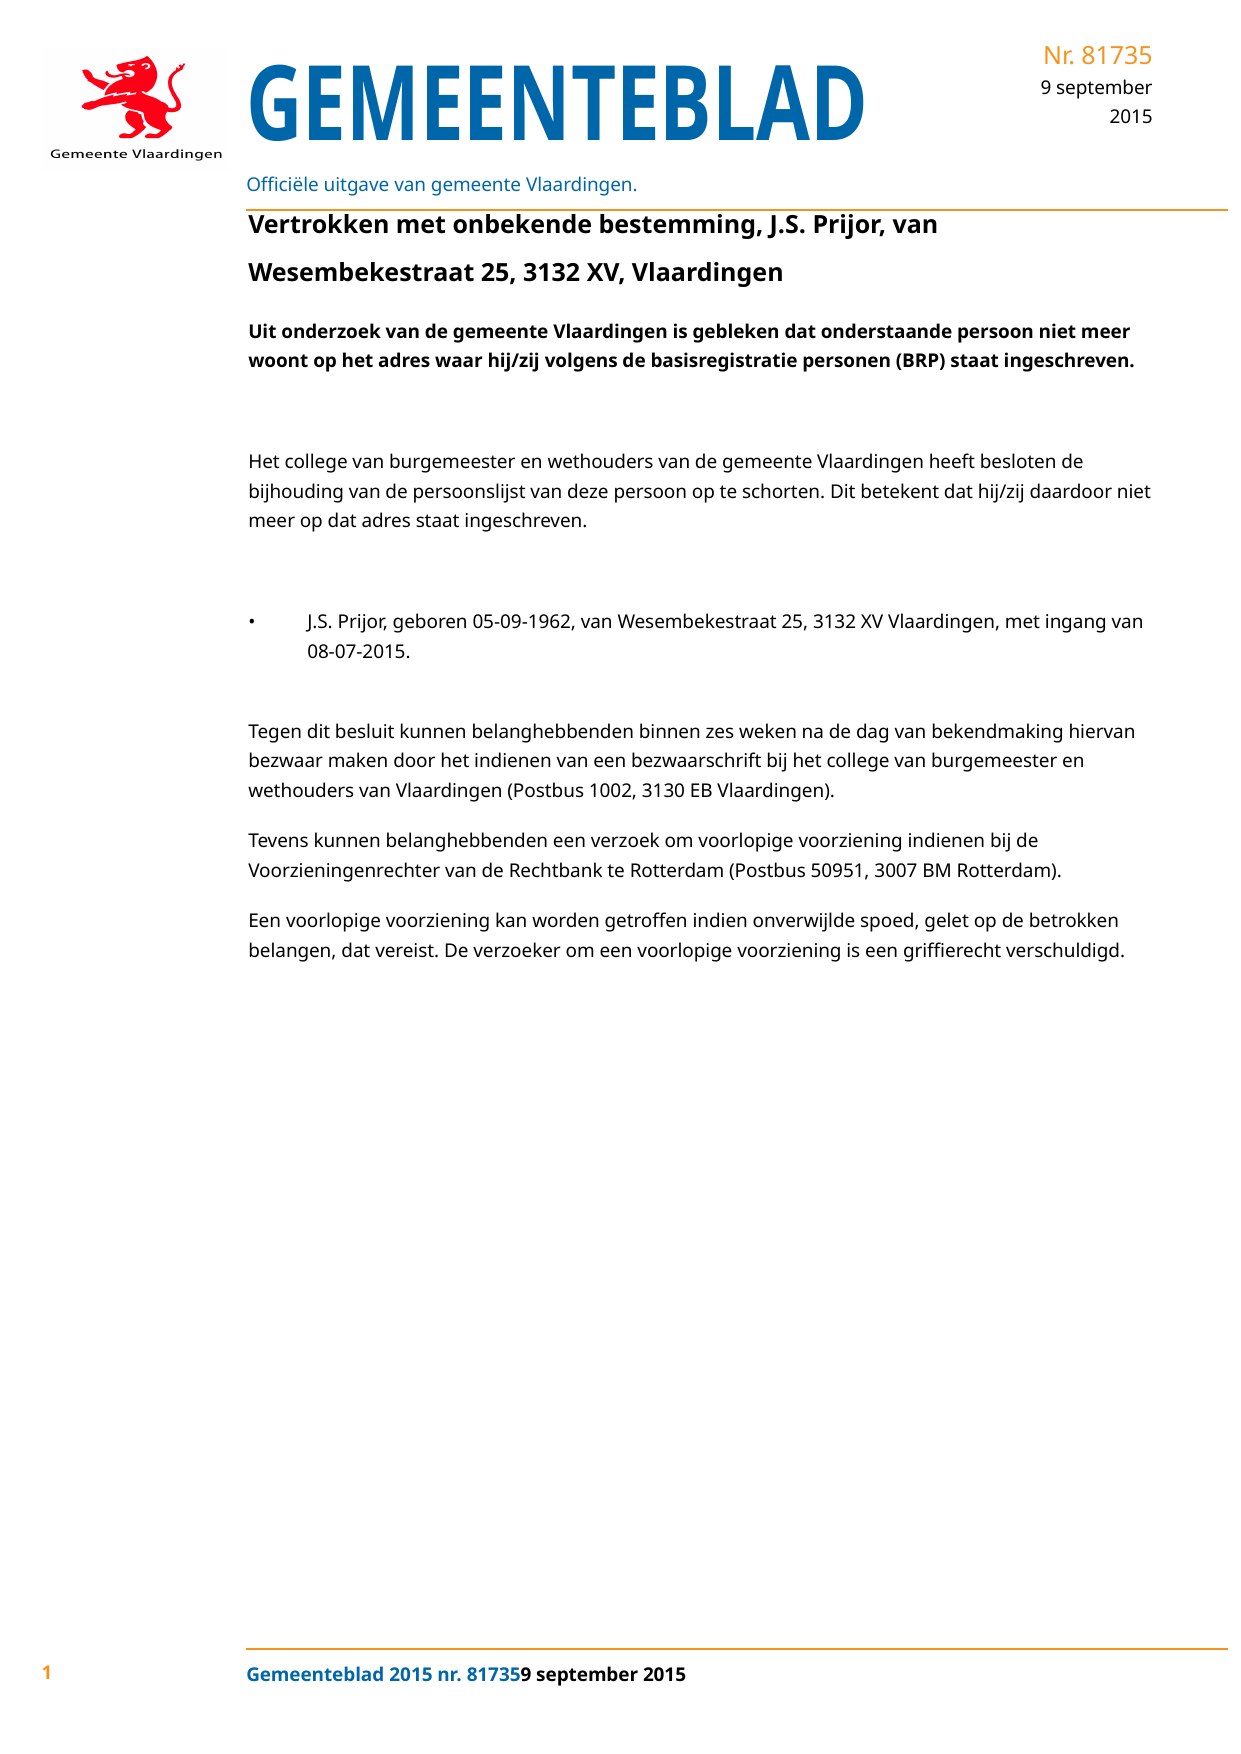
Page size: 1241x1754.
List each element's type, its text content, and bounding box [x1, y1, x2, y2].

text Een voorlopige voorziening kan worden getroffen indien onverwijlde spoed, gelet op de betrokken belangen, dat vereist. De verzoeker om een voorlopige voorziening is een griffierecht verschuldigd. [248, 907, 1152, 963]
text Tevens kunnen belanghebbenden een verzoek om voorlopige voorziening indienen bij de Voorzieningenrechter van de Rechtbank te Rotterdam (Postbus 50951, 3007 BM Rotterdam). [248, 827, 1152, 883]
list J.S. Prijor, geboren 05-09-1962, van Wesembekestraat 25, 3132 XV Vlaardingen, met ingang van 08-07-2015. [248, 608, 1152, 664]
text Tegen dit besluit kunnen belanghebbenden binnen zes weken na de dag van bekendmaking hiervan bezwaar maken door het indienen van een bezwaarschrift bij het college van burgemeester en wethouders van Vlaardingen (Postbus 1002, 3130 EB Vlaardingen). [248, 718, 1152, 803]
text Vertrokken met onbekende bestemming, J.S. Prijor, van Wesembekestraat 25, 3132 XV, Vlaardingen [248, 211, 1152, 288]
text Het college van burgemeester en wethouders van de gemeente Vlaardingen heeft besloten de bijhouding van de persoonslijst van deze persoon op te schorten. Dit betekent dat hij/zij daardoor niet meer op dat adres staat ingeschreven. [248, 448, 1152, 533]
text Uit onderzoek van de gemeente Vlaardingen is gebleken dat onderstaande persoon niet meer woont op het adres waar hij/zij volgens de basisregistratie personen (BRP) staat ingeschreven. [248, 318, 1152, 373]
picture [41, 47, 231, 172]
